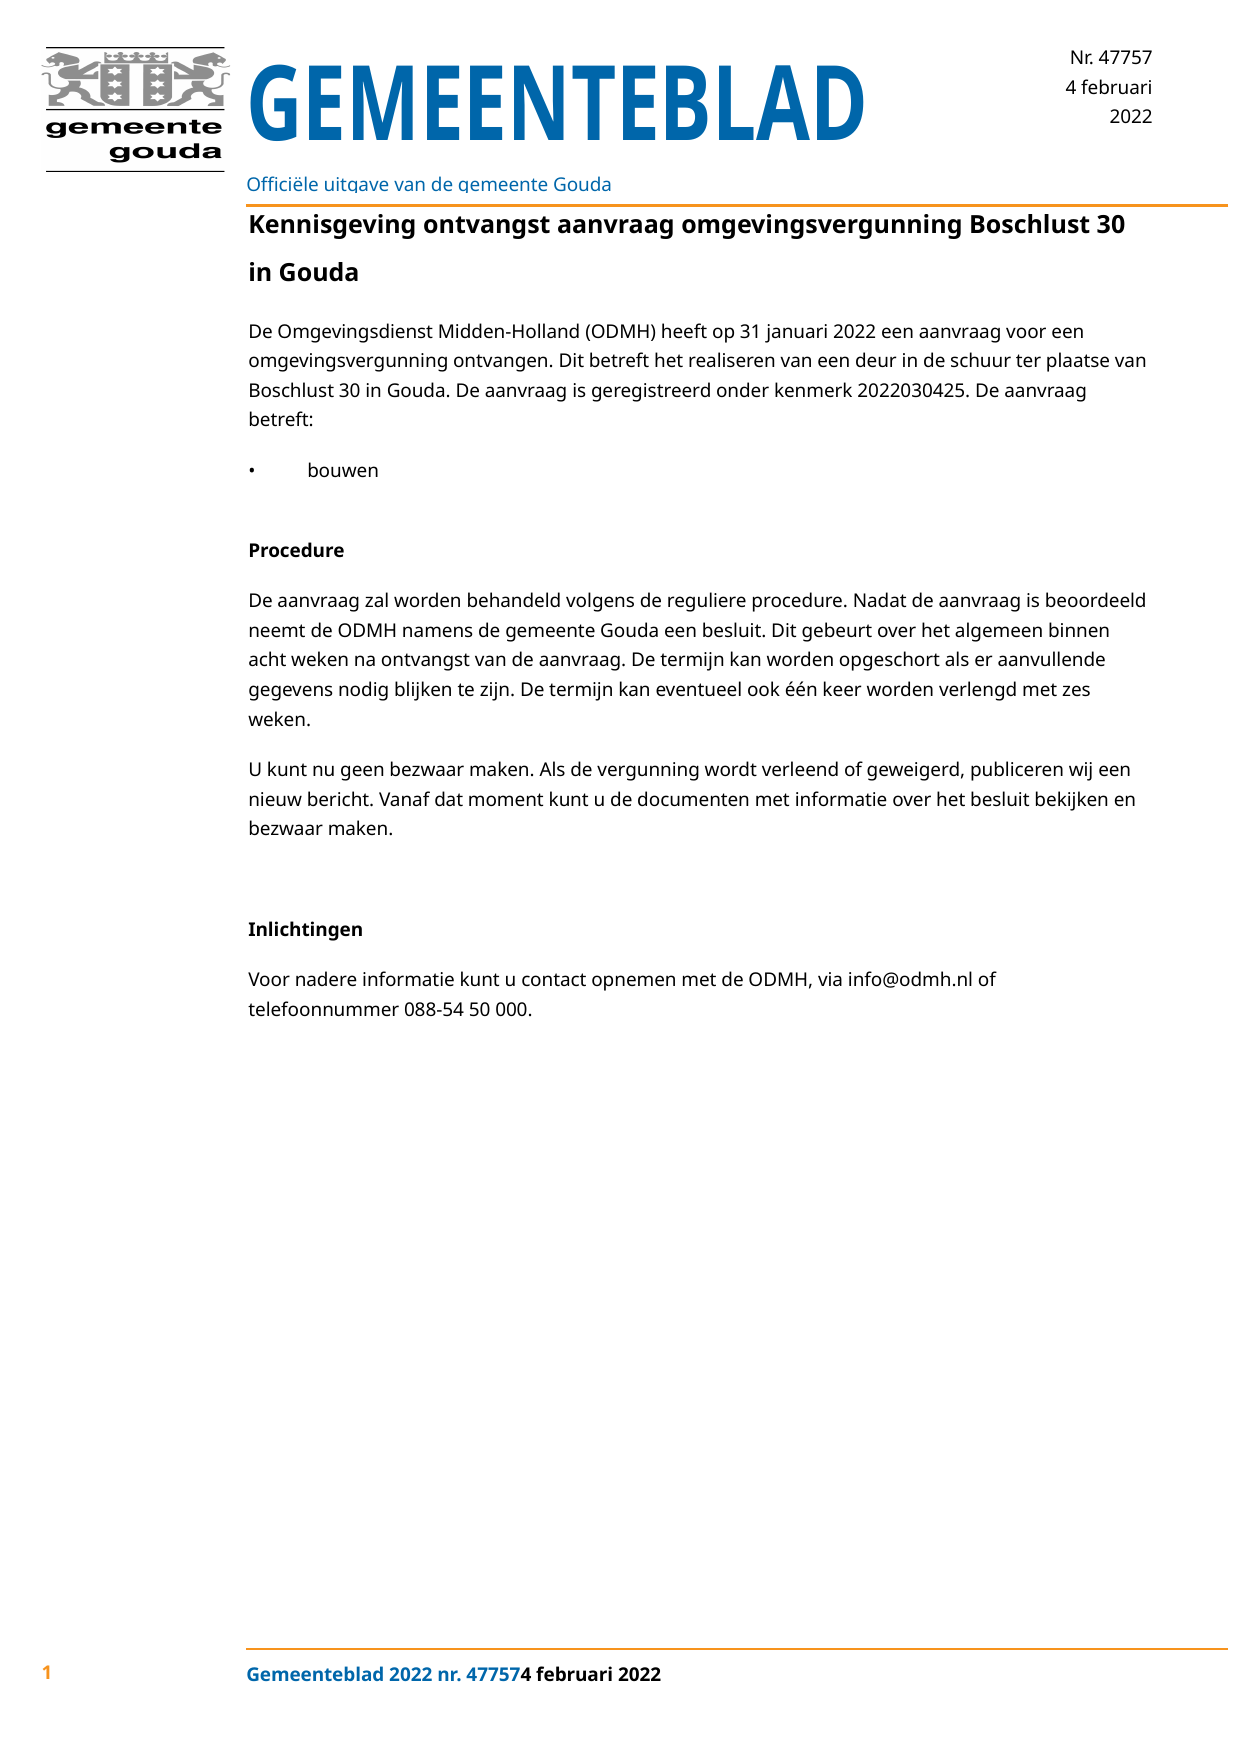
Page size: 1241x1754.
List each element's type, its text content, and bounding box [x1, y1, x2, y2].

text Procedure [248, 537, 1152, 563]
text U kunt nu geen bezwaar maken. Als de vergunning wordt verleend of geweigerd, publiceren wij een nieuw bericht. Vanaf dat moment kunt u de documenten met informatie over het besluit bekijken en bezwaar maken. [248, 756, 1152, 841]
text De Omgevingsdienst Midden-Holland (ODMH) heeft op 31 januari 2022 een aanvraag voor een omgevingsvergunning ontvangen. Dit betreft het realiseren van een deur in de schuur ter plaatse van Boschlust 30 in Gouda. De aanvraag is geregistreerd onder kenmerk 2022030425. De aanvraag betreft: [248, 318, 1152, 432]
text Kennisgeving ontvangst aanvraag omgevingsvergunning Boschlust 30 in Gouda [248, 207, 1152, 288]
text De aanvraag zal worden behandeld volgens de reguliere procedure. Nadat de aanvraag is beoordeeld neemt de ODMH namens de gemeente Gouda een besluit. Dit gebeurt over het algemeen binnen acht weken na ontvangst van de aanvraag. De termijn kan worden opgeschort als er aanvullende gegevens nodig blijken te zijn. De termijn kan eventueel ook één keer worden verlengd met zes weken. [248, 587, 1152, 732]
text Inlichtingen [248, 916, 1152, 942]
text Voor nadere informatie kunt u contact opnemen met de ODMH, via info@odmh.nl of telefoonnummer 088-54 50 000. [248, 967, 1152, 1022]
list bouwen [248, 457, 1152, 483]
picture [41, 47, 231, 172]
